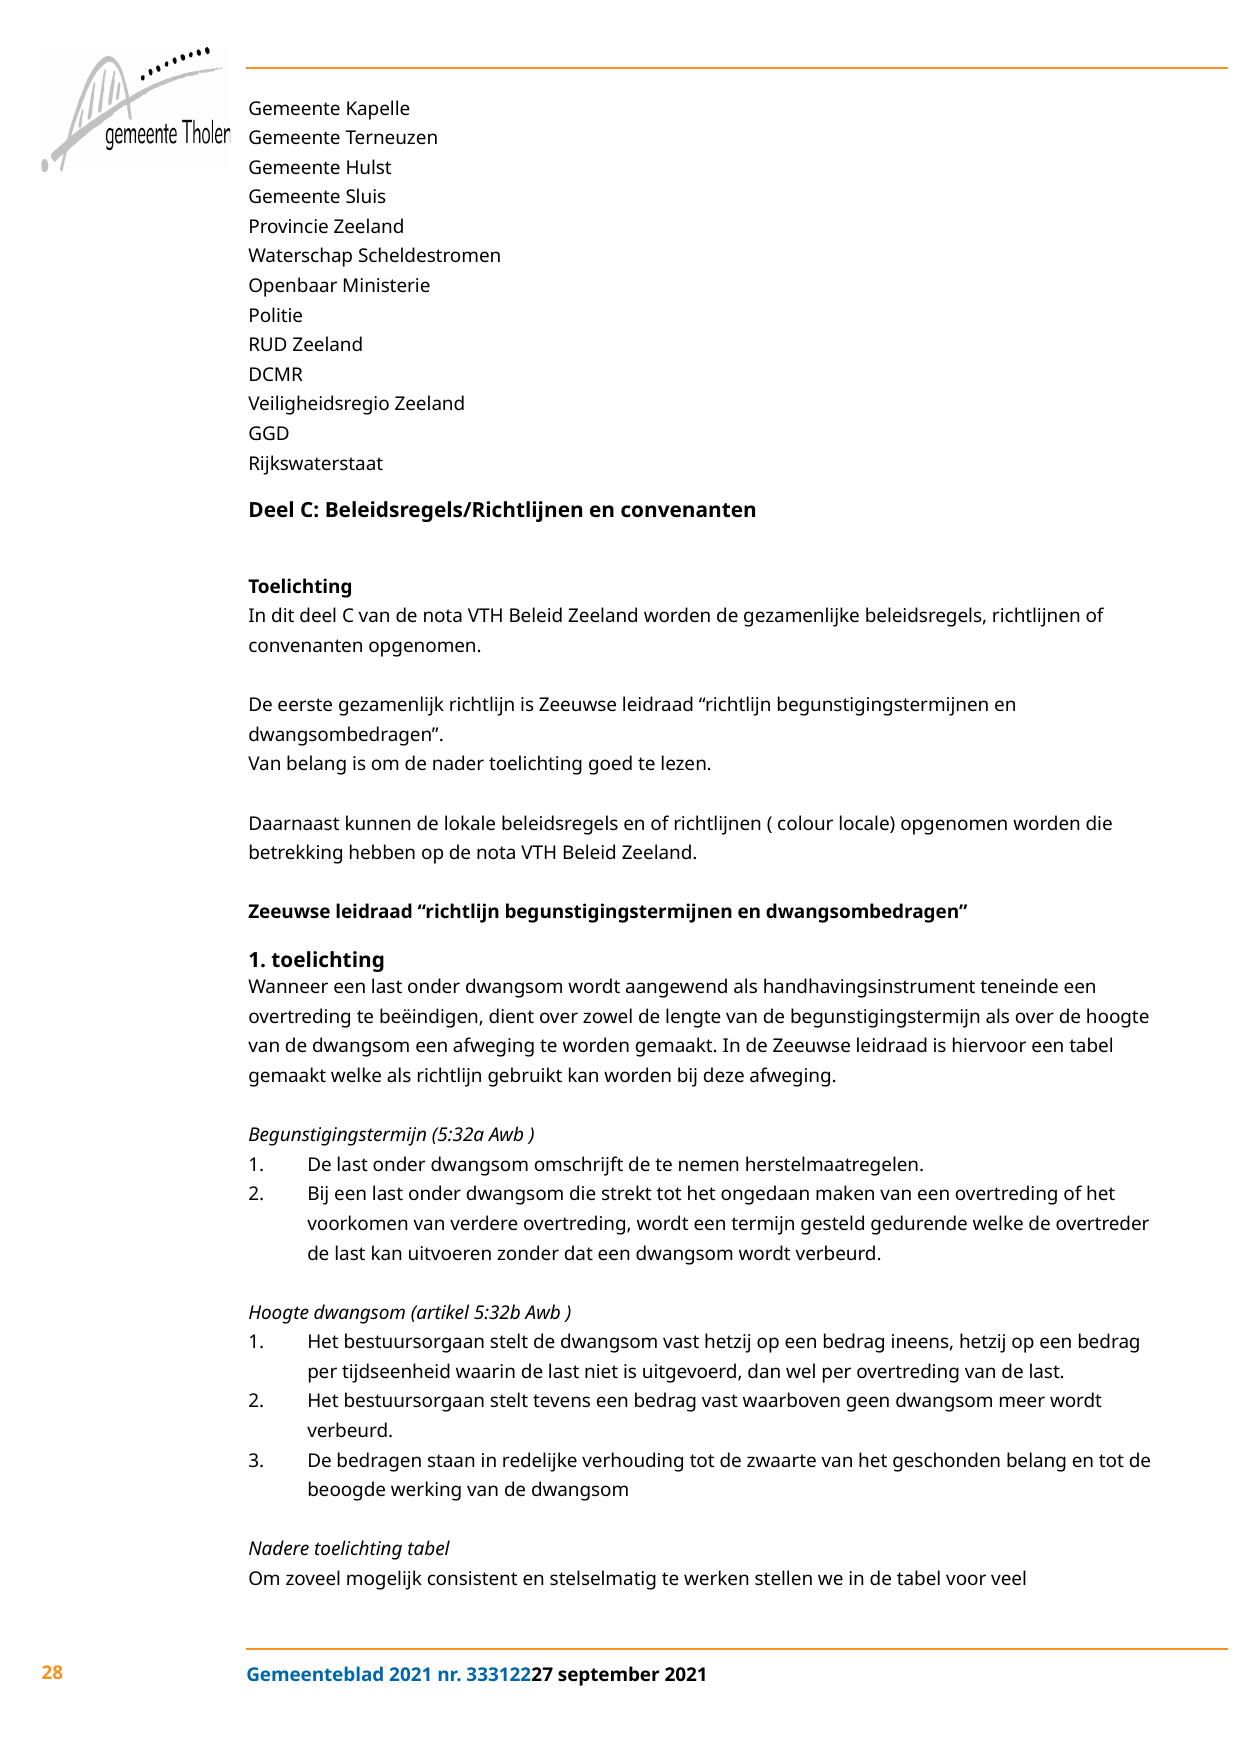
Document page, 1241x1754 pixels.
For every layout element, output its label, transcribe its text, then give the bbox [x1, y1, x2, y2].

text Zeeuwse leidraad “richtlijn begunstigingstermijnen en dwangsombedragen” [248, 898, 1152, 924]
list Het bestuursorgaan stelt de dwangsom vast hetzij op een bedrag ineens, hetzij op een bedrag per tijdseenheid waarin de last niet is uitgevoerd, dan wel per overtreding van de last. [248, 1328, 1152, 1384]
text De eerste gezamenlijk richtlijn is Zeeuwse leidraad “richtlijn begunstigingstermijnen en dwangsombedragen”. [248, 691, 1152, 747]
picture [41, 47, 231, 172]
text Politie [248, 302, 1152, 328]
text Deel C: Beleidsregels/Richtlijnen en convenanten [248, 495, 1152, 524]
text Om zoveel mogelijk consistent en stelselmatig te werken stellen we in de tabel voor veel [248, 1565, 1152, 1591]
list Bij een last onder dwangsom die strekt tot het ongedaan maken van een overtreding of het voorkomen van verdere overtreding, wordt een termijn gesteld gedurende welke de overtreder de last kan uitvoeren zonder dat een dwangsom wordt verbeurd. [248, 1181, 1152, 1266]
text Hoogte dwangsom (artikel 5:32b Awb ) [248, 1299, 1152, 1325]
text Wanneer een last onder dwangsom wordt aangewend als handhavingsinstrument teneinde een overtreding te beëindigen, dient over zowel de lengte van de begunstigingstermijn als over de hoogte van de dwangsom een afweging te worden gemaakt. In de Zeeuwse leidraad is hiervoor een tabel gemaakt welke als richtlijn gebruikt kan worden bij deze afweging. [248, 973, 1152, 1088]
text RUD Zeeland [248, 331, 1152, 357]
text Provincie Zeeland [248, 213, 1152, 239]
text DCMR [248, 361, 1152, 387]
text Gemeente Sluis [248, 183, 1152, 209]
list De last onder dwangsom omschrijft de te nemen herstelmaatregelen. [248, 1151, 1152, 1177]
text Rijkswaterstaat [248, 450, 1152, 476]
text Gemeente Hulst [248, 154, 1152, 180]
list Het bestuursorgaan stelt tevens een bedrag vast waarboven geen dwangsom meer wordt verbeurd. [248, 1388, 1152, 1443]
text Daarnaast kunnen de lokale beleidsregels en of richtlijnen ( colour locale) opgenomen worden die betrekking hebben op de nota VTH Beleid Zeeland. [248, 810, 1152, 865]
text Gemeente Kapelle [248, 95, 1152, 121]
text Veiligheidsregio Zeeland [248, 391, 1152, 416]
text Van belang is om de nader toelichting goed te lezen. [248, 751, 1152, 776]
text Toelichting [248, 573, 1152, 599]
text Openbaar Ministerie [248, 272, 1152, 298]
text In dit deel C van de nota VTH Beleid Zeeland worden de gezamenlijke beleidsregels, richtlijnen of convenanten opgenomen. [248, 603, 1152, 658]
text GGD [248, 420, 1152, 446]
text Nadere toelichting tabel [248, 1536, 1152, 1561]
text Waterschap Scheldestromen [248, 243, 1152, 268]
text 1. toelichting [248, 945, 1152, 973]
text Gemeente Terneuzen [248, 124, 1152, 150]
list De bedragen staan in redelijke verhouding tot de zwaarte van het geschonden belang en tot de beoogde werking van de dwangsom [248, 1447, 1152, 1502]
text Begunstigingstermijn (5:32a Awb ) [248, 1121, 1152, 1147]
